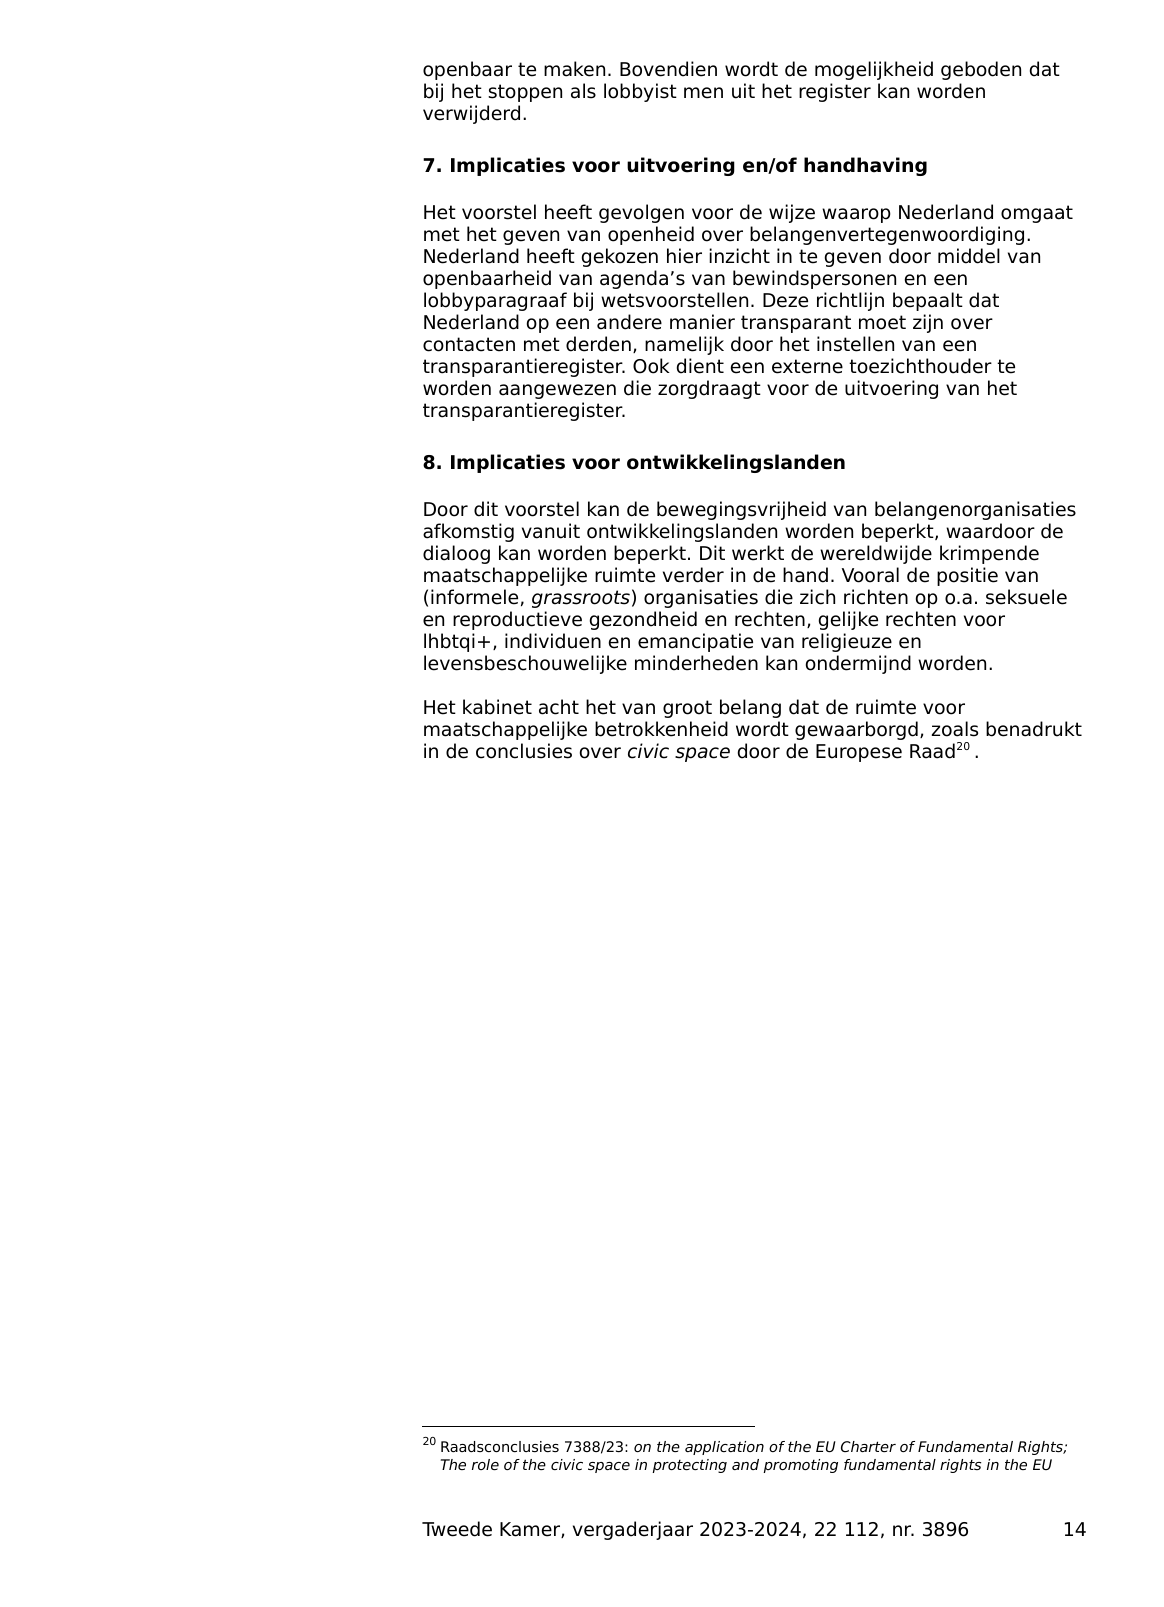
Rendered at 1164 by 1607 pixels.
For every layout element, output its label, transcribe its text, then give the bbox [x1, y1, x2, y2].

subtitle 7. Implicaties voor uitvoering en/of handhaving [422, 155, 1087, 177]
text Het kabinet acht het van groot belang dat de ruimte voor maatschappelijke betrokkenheid wordt gewaarborgd, zoals benadrukt in de conclusies over civic space door de Europese Raad. [422, 697, 1087, 763]
text Het voorstel heeft gevolgen voor de wijze waarop Nederland omgaat met het geven van openheid over belangenvertegenwoordiging. Nederland heeft gekozen hier inzicht in te geven door middel van openbaarheid van agenda’s van bewindspersonen en een lobbyparagraaf bij wetsvoorstellen. Deze richtlijn bepaalt dat Nederland op een andere manier transparant moet zijn over contacten met derden, namelijk door het instellen van een transparantieregister. Ook dient een externe toezichthouder te worden aangewezen die zorgdraagt voor de uitvoering van het transparantieregister. [422, 202, 1087, 422]
text openbaar te maken. Bovendien wordt de mogelijkheid geboden dat bij het stoppen als lobbyist men uit het register kan worden verwijderd. [422, 59, 1087, 125]
text Raadsconclusies 7388/23: on the application of the EU Charter of Fundamental Rights; The role of the civic space in protecting and promoting fundamental rights in the EU [422, 1435, 1087, 1474]
subtitle 8. Implicaties voor ontwikkelingslanden [422, 452, 1087, 474]
text Door dit voorstel kan de bewegingsvrijheid van belangenorganisaties afkomstig vanuit ontwikkelingslanden worden beperkt, waardoor de dialoog kan worden beperkt. Dit werkt de wereldwijde krimpende maatschappelijke ruimte verder in de hand. Vooral de positie van (informele, grassroots) organisaties die zich richten op o.a. seksuele en reproductieve gezondheid en rechten, gelijke rechten voor lhbtqi+, individuen en emancipatie van religieuze en levensbeschouwelijke minderheden kan ondermijnd worden. [422, 499, 1087, 674]
